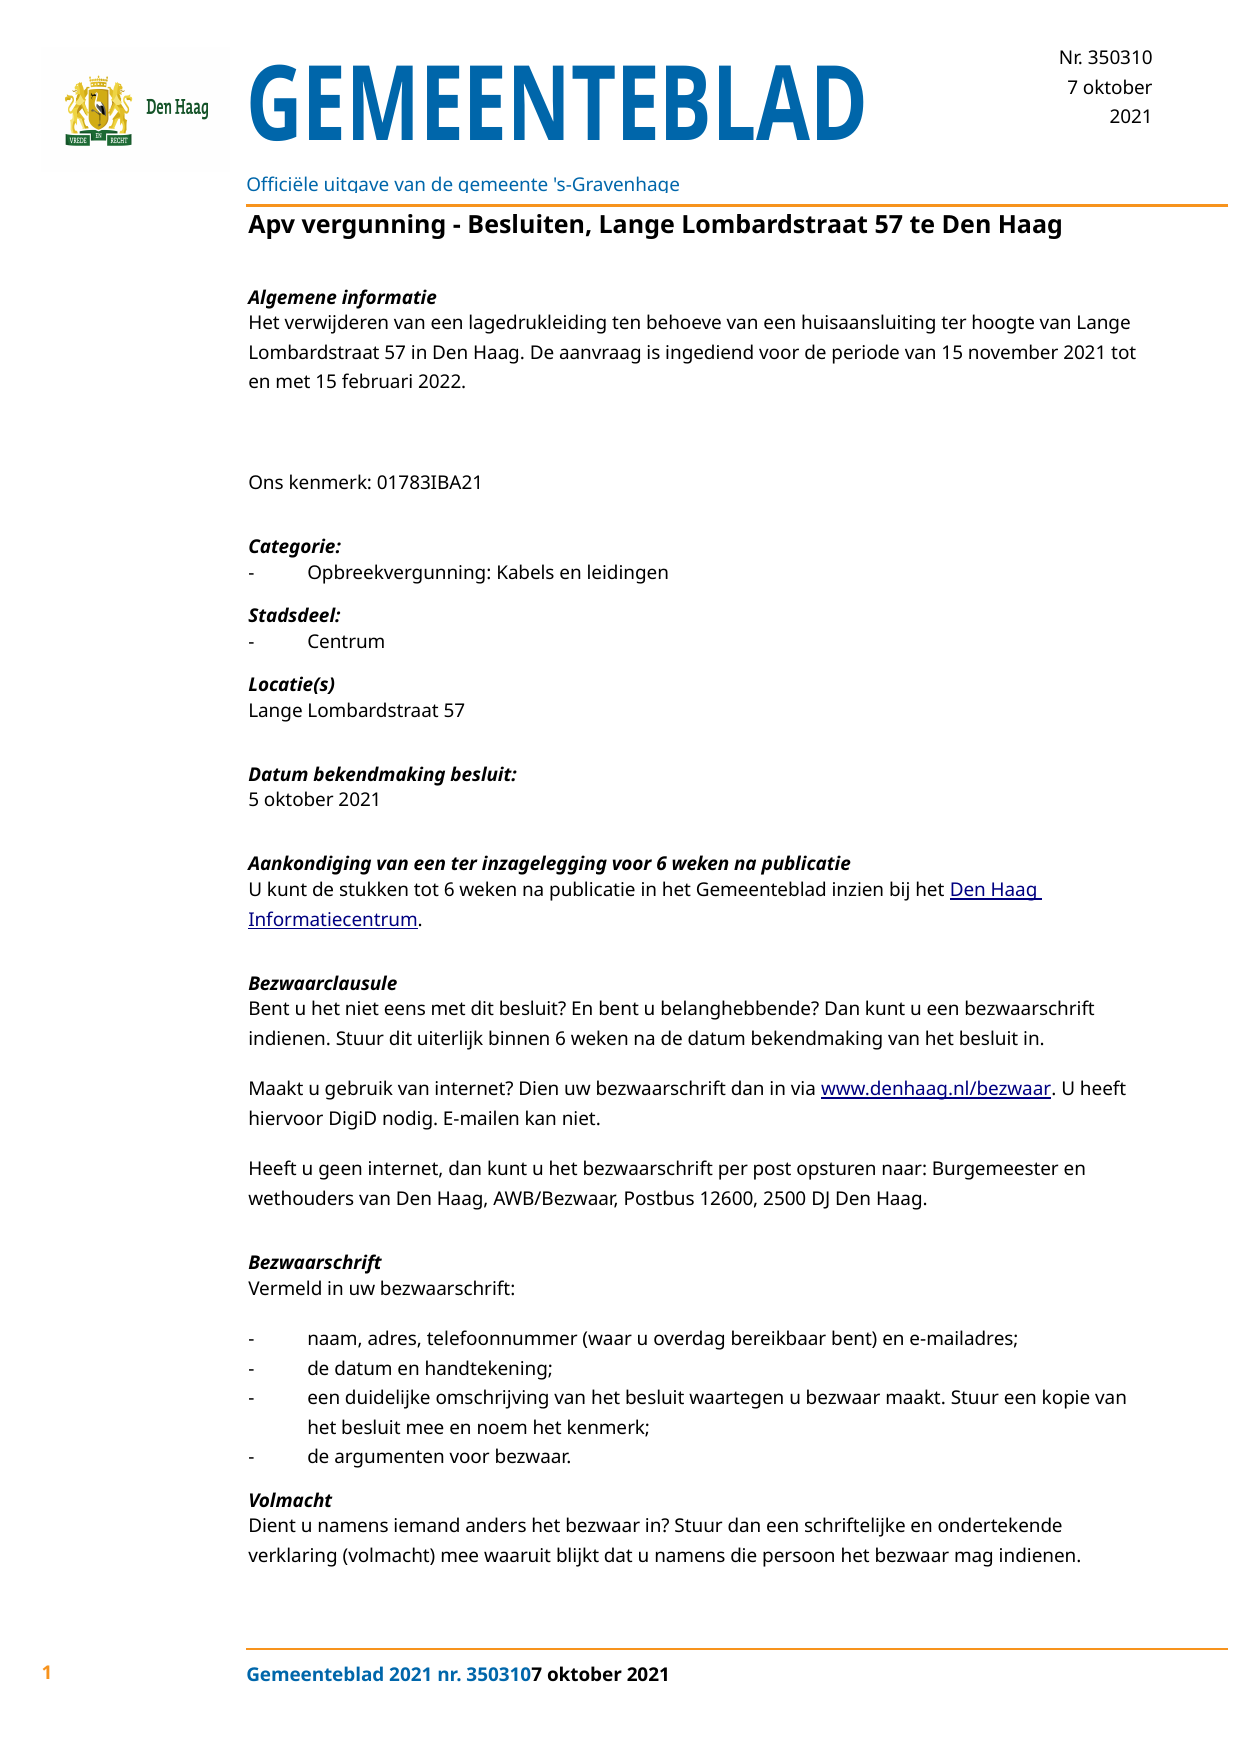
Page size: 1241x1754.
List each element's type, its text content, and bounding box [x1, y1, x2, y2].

text Locatie(s) [248, 671, 1152, 697]
text 5 oktober 2021 [248, 787, 1152, 812]
text Categorie: [248, 533, 1152, 559]
list de datum en handtekening; [248, 1355, 1152, 1381]
text Stadsdeel: [248, 602, 1152, 628]
list naam, adres, telefoonnummer (waar u overdag bereikbaar bent) en e-mailadres; [248, 1325, 1152, 1351]
text Lange Lombardstraat 57 [248, 697, 1152, 723]
text Algemene informatie [248, 284, 1152, 309]
list een duidelijke omschrijving van het besluit waartegen u bezwaar maakt. Stuur een kopie van het besluit mee en noem het kenmerk; [248, 1384, 1152, 1440]
text Apv vergunning - Besluiten, Lange Lombardstraat 57 te Den Haag [248, 207, 1152, 241]
text Het verwijderen van een lagedrukleiding ten behoeve van een huisaansluiting ter hoogte van Lange Lombardstraat 57 in Den Haag. De aanvraag is ingediend voor de periode van 15 november 2021 tot en met 15 februari 2022. [248, 309, 1152, 394]
picture [41, 47, 231, 172]
text Vermeld in uw bezwaarschrift: [248, 1275, 1152, 1301]
text Bezwaarschrift [248, 1249, 1152, 1275]
text Aankondiging van een ter inzagelegging voor 6 weken na publicatie [248, 851, 1152, 876]
text Bent u het niet eens met dit besluit? En bent u belanghebbende? Dan kunt u een bezwaarschrift indienen. Stuur dit uiterlijk binnen 6 weken na de datum bekendmaking van het besluit in. [248, 996, 1152, 1051]
text Dient u namens iemand anders het bezwaar in? Stuur dan een schriftelijke en ondertekende verklaring (volmacht) mee waaruit blijkt dat u namens die persoon het bezwaar mag indienen. [248, 1512, 1152, 1568]
text Heeft u geen internet, dan kunt u het bezwaarschrift per post opsturen naar: Burgemeester en wethouders van Den Haag, AWB/Bezwaar, Postbus 12600, 2500 DJ Den Haag. [248, 1156, 1152, 1211]
text U kunt de stukken tot 6 weken na publicatie in het Gemeenteblad inzien bij het Den Haag Informatiecentrum. [248, 876, 1152, 932]
text Maakt u gebruik van internet? Dien uw bezwaarschrift dan in via www.denhaag.nl/bezwaar. U heeft hiervoor DigiD nodig. E-mailen kan niet. [248, 1076, 1152, 1131]
list de argumenten voor bezwaar. [248, 1444, 1152, 1469]
text Volmacht [248, 1487, 1152, 1512]
text Ons kenmerk: 01783IBA21 [248, 469, 1152, 495]
list Centrum [248, 628, 1152, 654]
text Bezwaarclausule [248, 970, 1152, 996]
list Opbreekvergunning: Kabels en leidingen [248, 559, 1152, 585]
text Datum bekendmaking besluit: [248, 761, 1152, 787]
